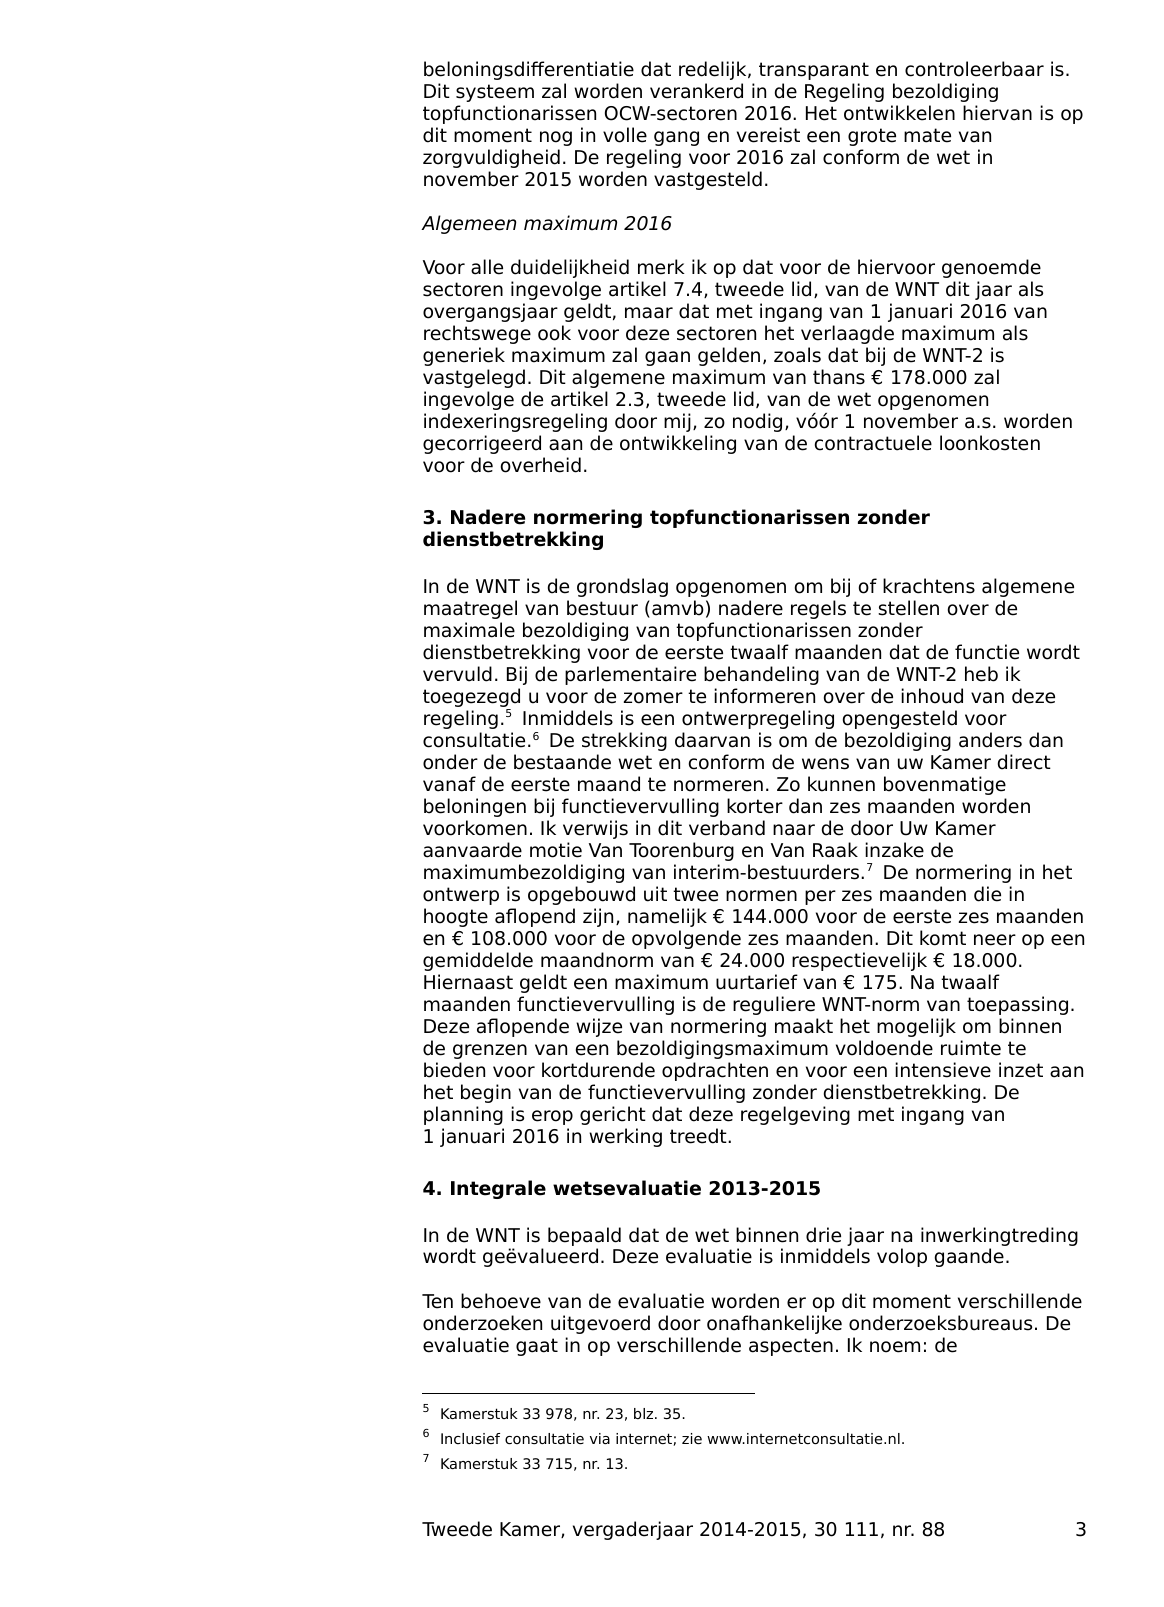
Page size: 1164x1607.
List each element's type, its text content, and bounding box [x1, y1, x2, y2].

subtitle 3. Nadere normering topfunctionarissen zonder dienstbetrekking [422, 507, 1087, 551]
text Ten behoeve van de evaluatie worden er op dit moment verschillende onderzoeken uitgevoerd door onafhankelijke onderzoeksbureaus. De evaluatie gaat in op verschillende aspecten. Ik noem: de [422, 1291, 1087, 1357]
text In de WNT is de grondslag opgenomen om bij of krachtens algemene maatregel van bestuur (amvb) nadere regels te stellen over de maximale bezoldiging van topfunctionarissen zonder dienstbetrekking voor de eerste twaalf maanden dat de functie wordt vervuld. Bij de parlementaire behandeling van de WNT-2 heb ik toegezegd u voor de zomer te informeren over de inhoud van deze regeling. Inmiddels is een ontwerpregeling opengesteld voor consultatie. De strekking daarvan is om de bezoldiging anders dan onder de bestaande wet en conform de wens van uw Kamer direct vanaf de eerste maand te normeren. Zo kunnen bovenmatige beloningen bij functievervulling korter dan zes maanden worden voorkomen. Ik verwijs in dit verband naar de door Uw Kamer aanvaarde motie Van Toorenburg en Van Raak inzake de maximumbezoldiging van interim-bestuurders. De normering in het ontwerp is opgebouwd uit twee normen per zes maanden die in hoogte aflopend zijn, namelijk € 144.000 voor de eerste zes maanden en € 108.000 voor de opvolgende zes maanden. Dit komt neer op een gemiddelde maandnorm van € 24.000 respectievelijk € 18.000. Hiernaast geldt een maximum uurtarief van € 175. Na twaalf maanden functievervulling is de reguliere WNT-norm van toepassing. Deze aflopende wijze van normering maakt het mogelijk om binnen de grenzen van een bezoldigingsmaximum voldoende ruimte te bieden voor kortdurende opdrachten en voor een intensieve inzet aan het begin van de functievervulling zonder dienstbetrekking. De planning is erop gericht dat deze regelgeving met ingang van 1 januari 2016 in werking treedt. [422, 576, 1087, 1147]
text beloningsdifferentiatie dat redelijk, transparant en controleerbaar is. Dit systeem zal worden verankerd in de Regeling bezoldiging topfunctionarissen OCW-sectoren 2016. Het ontwikkelen hiervan is op dit moment nog in volle gang en vereist een grote mate van zorgvuldigheid. De regeling voor 2016 zal conform de wet in november 2015 worden vastgesteld. [422, 59, 1087, 191]
text Kamerstuk 33 715, nr. 13. [422, 1452, 1087, 1474]
text Voor alle duidelijkheid merk ik op dat voor de hiervoor genoemde sectoren ingevolge artikel 7.4, tweede lid, van de WNT dit jaar als overgangsjaar geldt, maar dat met ingang van 1 januari 2016 van rechtswege ook voor deze sectoren het verlaagde maximum als generiek maximum zal gaan gelden, zoals dat bij de WNT-2 is vastgelegd. Dit algemene maximum van thans € 178.000 zal ingevolge de artikel 2.3, tweede lid, van de wet opgenomen indexeringsregeling door mij, zo nodig, vóór 1 november a.s. worden gecorrigeerd aan de ontwikkeling van de contractuele loonkosten voor de overheid. [422, 257, 1087, 477]
subtitle 4. Integrale wetsevaluatie 2013-2015 [422, 1177, 1087, 1199]
subtitle Algemeen maximum 2016 [422, 213, 1087, 235]
text Kamerstuk 33 978, nr. 23, blz. 35. [422, 1402, 1087, 1424]
text Inclusief consultatie via internet; zie www.internetconsultatie.nl. [422, 1427, 1087, 1449]
text In de WNT is bepaald dat de wet binnen drie jaar na inwerkingtreding wordt geëvalueerd. Deze evaluatie is inmiddels volop gaande. [422, 1224, 1087, 1268]
